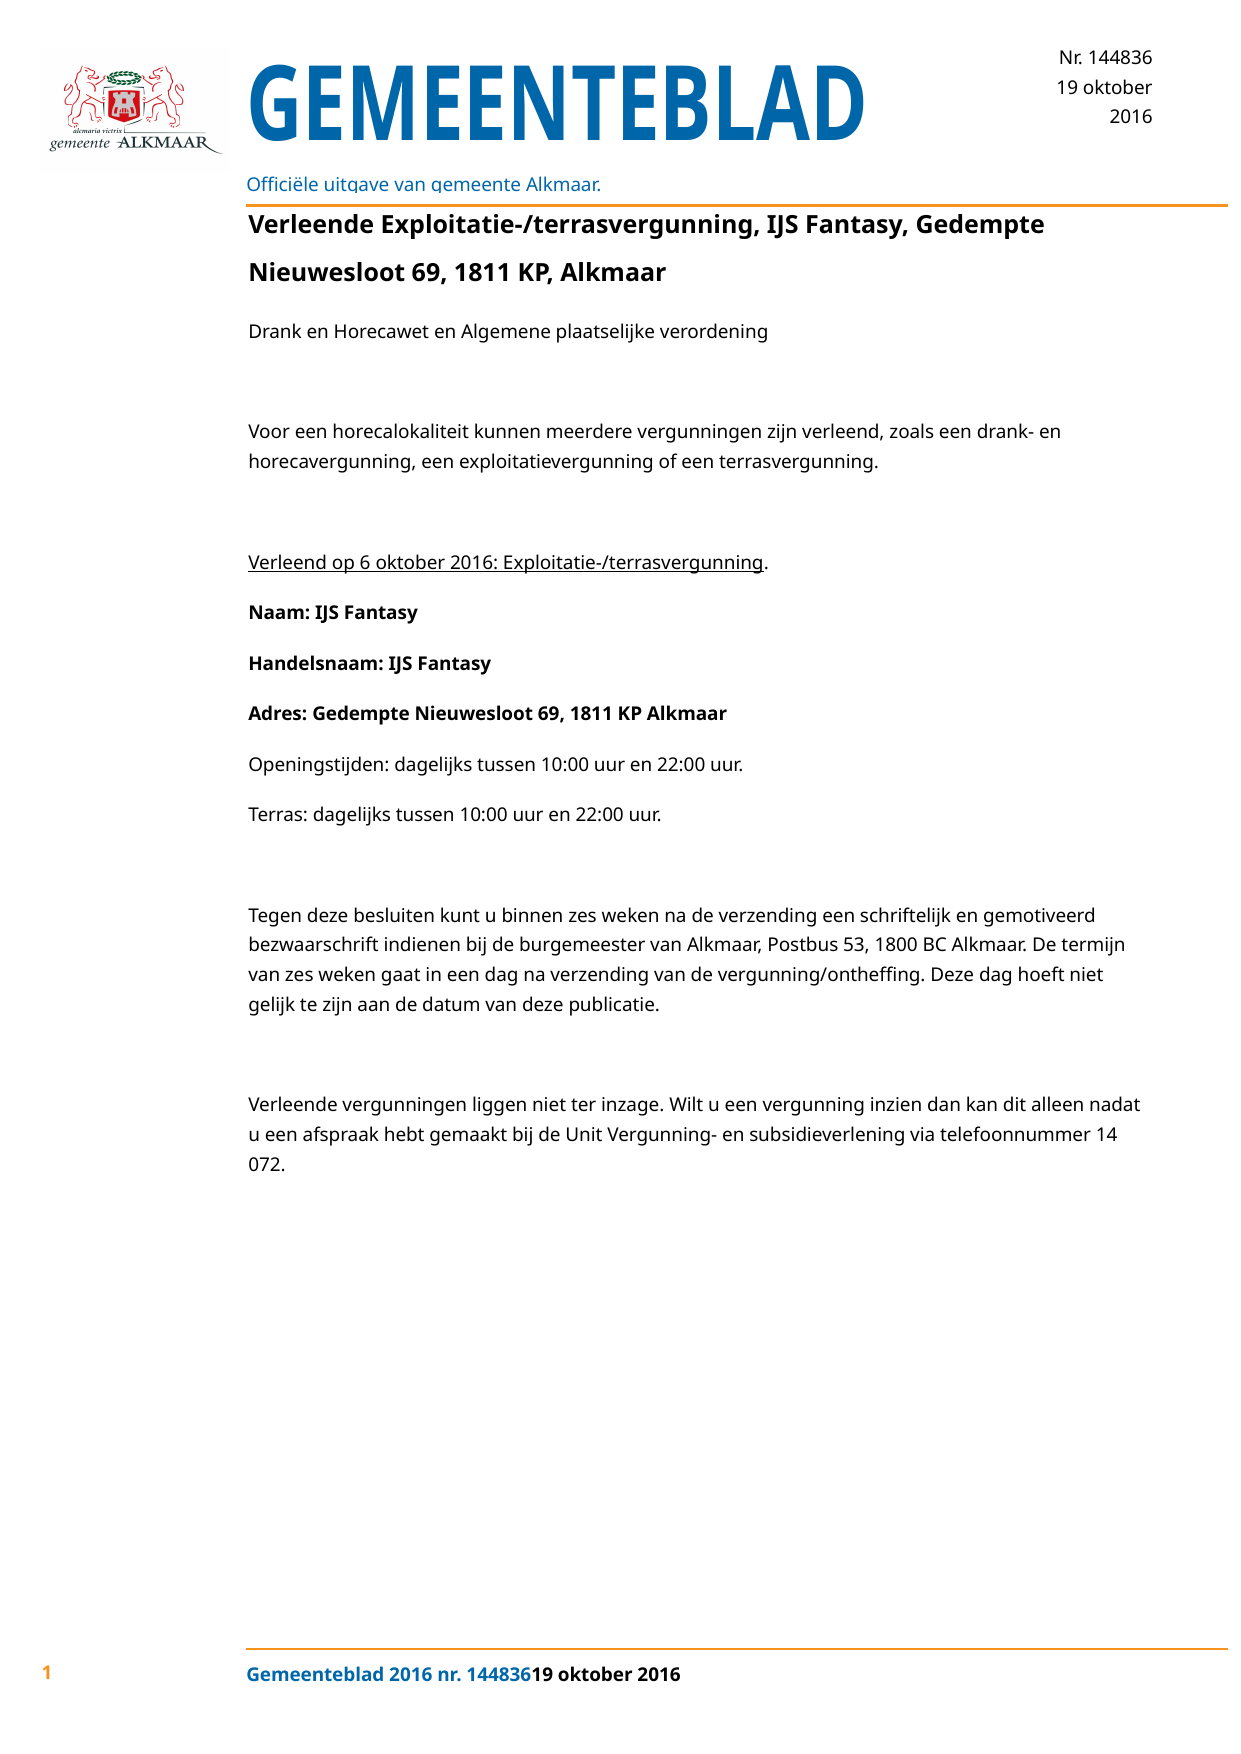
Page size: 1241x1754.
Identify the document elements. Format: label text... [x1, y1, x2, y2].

text Voor een horecalokaliteit kunnen meerdere vergunningen zijn verleend, zoals een drank- en horecavergunning, een exploitatievergunning of een terrasvergunning. [248, 419, 1152, 474]
text Tegen deze besluiten kunt u binnen zes weken na de verzending een schriftelijk en gemotiveerd bezwaarschrift indienen bij de burgemeester van Alkmaar, Postbus 53, 1800 BC Alkmaar. De termijn van zes weken gaat in een dag na verzending van de vergunning/ontheffing. Deze dag hoeft niet gelijk te zijn aan de datum van deze publicatie. [248, 902, 1152, 1017]
text Handelsnaam: IJS Fantasy [248, 650, 1152, 676]
text Drank en Horecawet en Algemene plaatselijke verordening [248, 318, 1152, 344]
text Verleende Exploitatie-/terrasvergunning, IJS Fantasy, Gedempte Nieuwesloot 69, 1811 KP, Alkmaar [248, 207, 1152, 288]
text Terras: dagelijks tussen 10:00 uur en 22:00 uur. [248, 801, 1152, 827]
text Verleend op 6 oktober 2016: Exploitatie-/terrasvergunning. [248, 549, 1152, 575]
text Naam: IJS Fantasy [248, 599, 1152, 625]
text Openingstijden: dagelijks tussen 10:00 uur en 22:00 uur. [248, 751, 1152, 777]
picture [41, 47, 231, 172]
text Adres: Gedempte Nieuwesloot 69, 1811 KP Alkmaar [248, 700, 1152, 726]
text Verleende vergunningen liggen niet ter inzage. Wilt u een vergunning inzien dan kan dit alleen nadat u een afspraak hebt gemaakt bij de Unit Vergunning- en subsidieverlening via telefoonnummer 14 072. [248, 1092, 1152, 1177]
